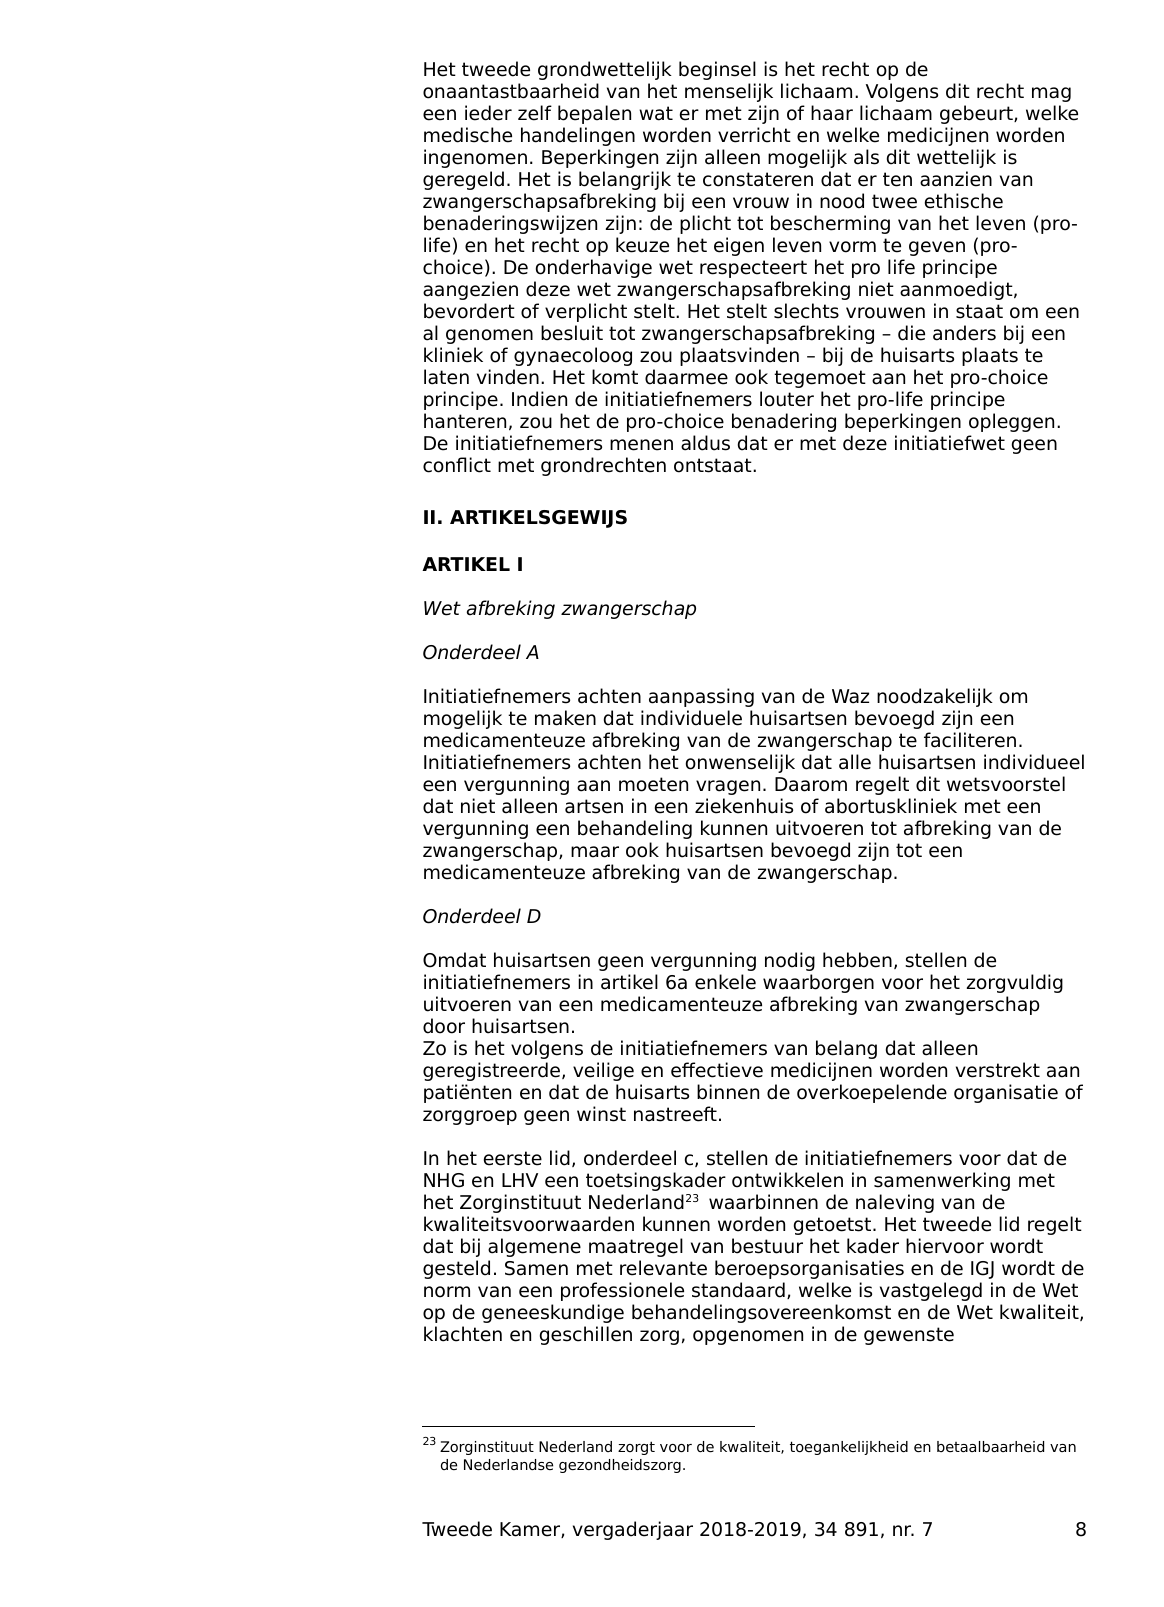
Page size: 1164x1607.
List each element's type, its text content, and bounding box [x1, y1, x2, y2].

text Initiatiefnemers achten aanpassing van de Waz noodzakelijk om mogelijk te maken dat individuele huisartsen bevoegd zijn een medicamenteuze afbreking van de zwangerschap te faciliteren. Initiatiefnemers achten het onwenselijk dat alle huisartsen individueel een vergunning aan moeten vragen. Daarom regelt dit wetsvoorstel dat niet alleen artsen in een ziekenhuis of abortuskliniek met een vergunning een behandeling kunnen uitvoeren tot afbreking van de zwangerschap, maar ook huisartsen bevoegd zijn tot een medicamenteuze afbreking van de zwangerschap. [422, 686, 1087, 884]
text Het tweede grondwettelijk beginsel is het recht op de onaantastbaarheid van het menselijk lichaam. Volgens dit recht mag een ieder zelf bepalen wat er met zijn of haar lichaam gebeurt, welke medische handelingen worden verricht en welke medicijnen worden ingenomen. Beperkingen zijn alleen mogelijk als dit wettelijk is geregeld. Het is belangrijk te constateren dat er ten aanzien van zwangerschapsafbreking bij een vrouw in nood twee ethische benaderingswijzen zijn: de plicht tot bescherming van het leven (pro-life) en het recht op keuze het eigen leven vorm te geven (pro-choice). De onderhavige wet respecteert het pro life principe aangezien deze wet zwangerschapsafbreking niet aanmoedigt, bevordert of verplicht stelt. Het stelt slechts vrouwen in staat om een al genomen besluit tot zwangerschapsafbreking – die anders bij een kliniek of gynaecoloog zou plaatsvinden – bij de huisarts plaats te laten vinden. Het komt daarmee ook tegemoet aan het pro-choice principe. Indien de initiatiefnemers louter het pro-life principe hanteren, zou het de pro-choice benadering beperkingen opleggen. De initiatiefnemers menen aldus dat er met deze initiatiefwet geen conflict met grondrechten ontstaat. [422, 59, 1087, 477]
subtitle II. ARTIKELSGEWIJS [422, 507, 1087, 529]
subtitle Onderdeel D [422, 906, 1087, 928]
subtitle Onderdeel A [422, 642, 1087, 664]
subtitle ARTIKEL I [422, 554, 1087, 576]
subtitle Wet afbreking zwangerschap [422, 598, 1087, 620]
text Zo is het volgens de initiatiefnemers van belang dat alleen geregistreerde, veilige en effectieve medicijnen worden verstrekt aan patiënten en dat de huisarts binnen de overkoepelende organisatie of zorggroep geen winst nastreeft. [422, 1038, 1087, 1126]
text Omdat huisartsen geen vergunning nodig hebben, stellen de initiatiefnemers in artikel 6a enkele waarborgen voor het zorgvuldig uitvoeren van een medicamenteuze afbreking van zwangerschap door huisartsen. [422, 950, 1087, 1038]
text Zorginstituut Nederland zorgt voor de kwaliteit, toegankelijkheid en betaalbaarheid van de Nederlandse gezondheidszorg. [422, 1435, 1087, 1474]
text In het eerste lid, onderdeel c, stellen de initiatiefnemers voor dat de NHG en LHV een toetsingskader ontwikkelen in samenwerking met het Zorginstituut Nederland waarbinnen de naleving van de kwaliteitsvoorwaarden kunnen worden getoetst. Het tweede lid regelt dat bij algemene maatregel van bestuur het kader hiervoor wordt gesteld. Samen met relevante beroepsorganisaties en de IGJ wordt de norm van een professionele standaard, welke is vastgelegd in de Wet op de geneeskundige behandelingsovereenkomst en de Wet kwaliteit, klachten en geschillen zorg, opgenomen in de gewenste [422, 1148, 1087, 1346]
